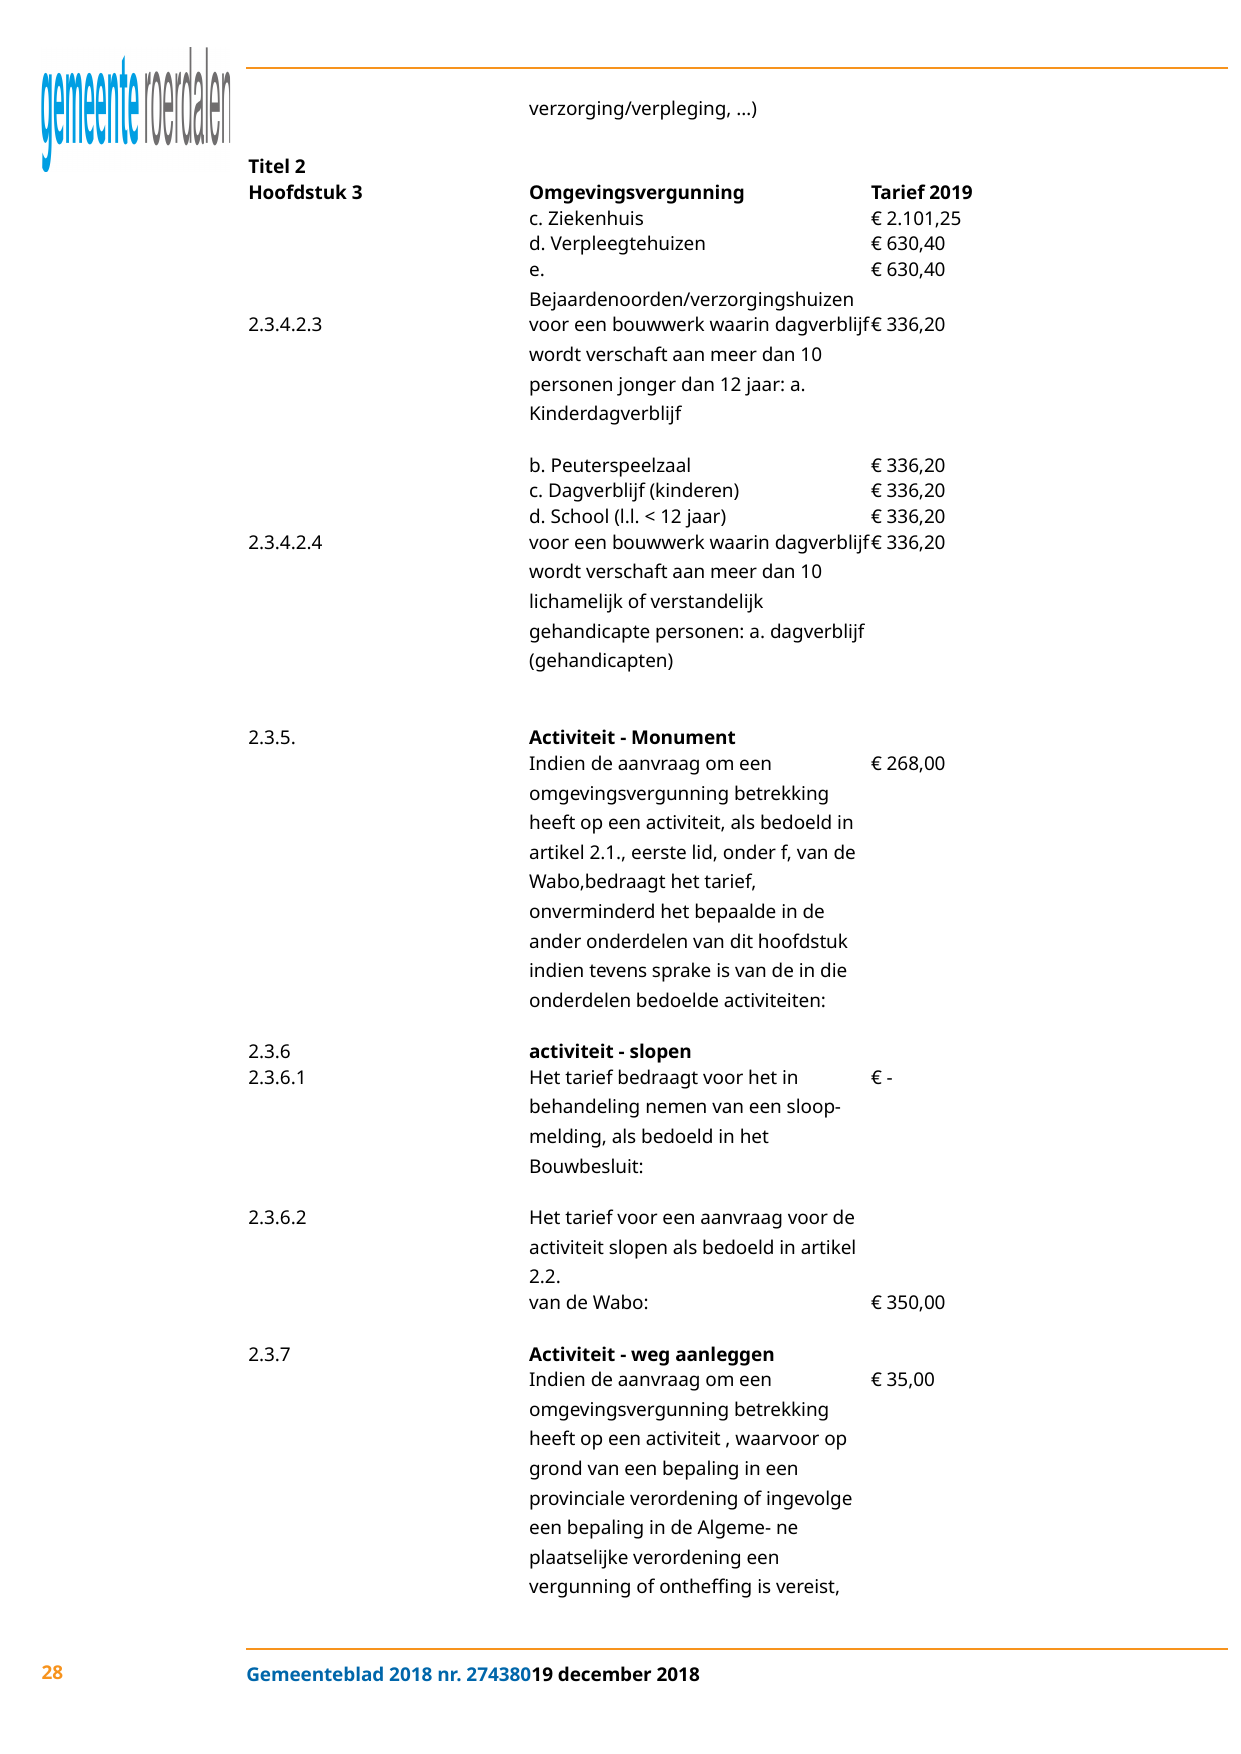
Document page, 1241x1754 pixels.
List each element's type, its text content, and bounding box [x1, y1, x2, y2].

table_cell Indien de aanvraag om een omgevingsvergunning betrekking heeft op een activiteit , waarvoor op grond van een bepaling in een provinciale verordening of ingevolge een bepaling in de Algeme- ne plaatselijke verordening een vergunning of ontheffing is vereist, [529, 1366, 871, 1599]
table_cell 2.3.4.2.3 [248, 312, 529, 426]
table_cell d. Verpleegtehuizen [529, 231, 871, 256]
table_cell [248, 478, 529, 503]
table_cell e. Bejaardenoorden/verzorgingshuizen [529, 256, 871, 312]
table_cell 2.3.4.2.4 [248, 529, 529, 673]
table_cell [871, 1315, 1152, 1341]
table_cell Het tarief voor een aanvraag voor de activiteit slopen als bedoeld in artikel 2.2. [529, 1204, 871, 1289]
table_cell € 336,20 [871, 478, 1152, 503]
table_cell [248, 256, 529, 312]
table_cell [871, 673, 1152, 699]
table_cell [248, 1013, 529, 1038]
table_cell Indien de aanvraag om een omgevingsvergunning betrekking heeft op een activiteit, als bedoeld in artikel 2.1., eerste lid, onder f, van de Wabo,bedraagt het tarief, onverminderd het bepaalde in de ander onderdelen van dit hoofdstuk indien tevens sprake is van de in die onderdelen bedoelde activiteiten: [529, 750, 871, 1013]
table_cell € 268,00 [871, 750, 1152, 1013]
table_cell 2.3.6.2 [248, 1204, 529, 1289]
table_cell [248, 205, 529, 231]
table_cell 2.3.6.1 [248, 1064, 529, 1179]
table_cell € 630,40 [871, 231, 1152, 256]
table_cell c. Ziekenhuis [529, 205, 871, 231]
table_cell [248, 1366, 529, 1599]
table_cell [871, 1204, 1152, 1289]
table_cell [529, 673, 871, 699]
table_cell [529, 1315, 871, 1341]
table_cell b. Peuterspeelzaal [529, 452, 871, 478]
table_cell voor een bouwwerk waarin dagverblijf wordt verschaft aan meer dan 10 personen jonger dan 12 jaar: a. Kinderdagverblijf [529, 312, 871, 426]
table_cell c. Dagverblijf (kinderen) [529, 478, 871, 503]
table_cell van de Wabo: [529, 1289, 871, 1315]
table_cell [248, 699, 529, 724]
table_cell [871, 725, 1152, 750]
table_cell € 336,20 [871, 452, 1152, 478]
table_cell [248, 95, 529, 121]
table_header [871, 154, 1152, 179]
table_cell [871, 1341, 1152, 1366]
table_cell 2.3.6 [248, 1039, 529, 1064]
table_cell [248, 673, 529, 699]
table_cell [248, 750, 529, 1013]
table_cell € 35,00 [871, 1366, 1152, 1599]
table_cell [248, 503, 529, 529]
table_cell [871, 1039, 1152, 1064]
table_cell [871, 1013, 1152, 1038]
table_header [529, 154, 871, 179]
table_cell [529, 1179, 871, 1204]
table_header Titel 2 [248, 154, 529, 179]
table_cell verzorging/verpleging, …) [529, 95, 871, 121]
table_cell [871, 699, 1152, 724]
table_cell 2.3.7 [248, 1341, 529, 1366]
table_cell d. School (l.l. < 12 jaar) [529, 503, 871, 529]
table_cell [248, 452, 529, 478]
table_cell € - [871, 1064, 1152, 1179]
table_cell [248, 1289, 529, 1315]
table_cell [248, 231, 529, 256]
table_cell [871, 95, 1152, 121]
table_cell [529, 426, 871, 452]
table_cell [248, 1315, 529, 1341]
table_cell € 630,40 [871, 256, 1152, 312]
picture [41, 134, 48, 172]
table_cell [248, 426, 529, 452]
table_cell activiteit - slopen [529, 1039, 871, 1064]
table_cell [871, 1179, 1152, 1204]
table_cell [529, 699, 871, 724]
table_cell Hoofdstuk 3 [248, 179, 529, 205]
table_cell [248, 1179, 529, 1204]
table_cell Omgevingsvergunning [529, 179, 871, 205]
picture [41, 47, 231, 172]
table_cell € 2.101,25 [871, 205, 1152, 231]
table_cell Activiteit - weg aanleggen [529, 1341, 871, 1366]
table_cell [871, 426, 1152, 452]
table_cell € 336,20 [871, 312, 1152, 426]
table_cell Het tarief bedraagt voor het in behandeling nemen van een sloop- melding, als bedoeld in het Bouwbesluit: [529, 1064, 871, 1179]
table_cell € 350,00 [871, 1289, 1152, 1315]
table_cell € 336,20 [871, 503, 1152, 529]
table_cell voor een bouwwerk waarin dagverblijf wordt verschaft aan meer dan 10 lichamelijk of verstandelijk gehandicapte personen: a. dagverblijf (gehandicapten) [529, 529, 871, 673]
table_cell [529, 1013, 871, 1038]
table_cell € 336,20 [871, 529, 1152, 673]
table_cell Activiteit - Monument [529, 725, 871, 750]
table_cell 2.3.5. [248, 725, 529, 750]
table_cell Tarief 2019 [871, 179, 1152, 205]
